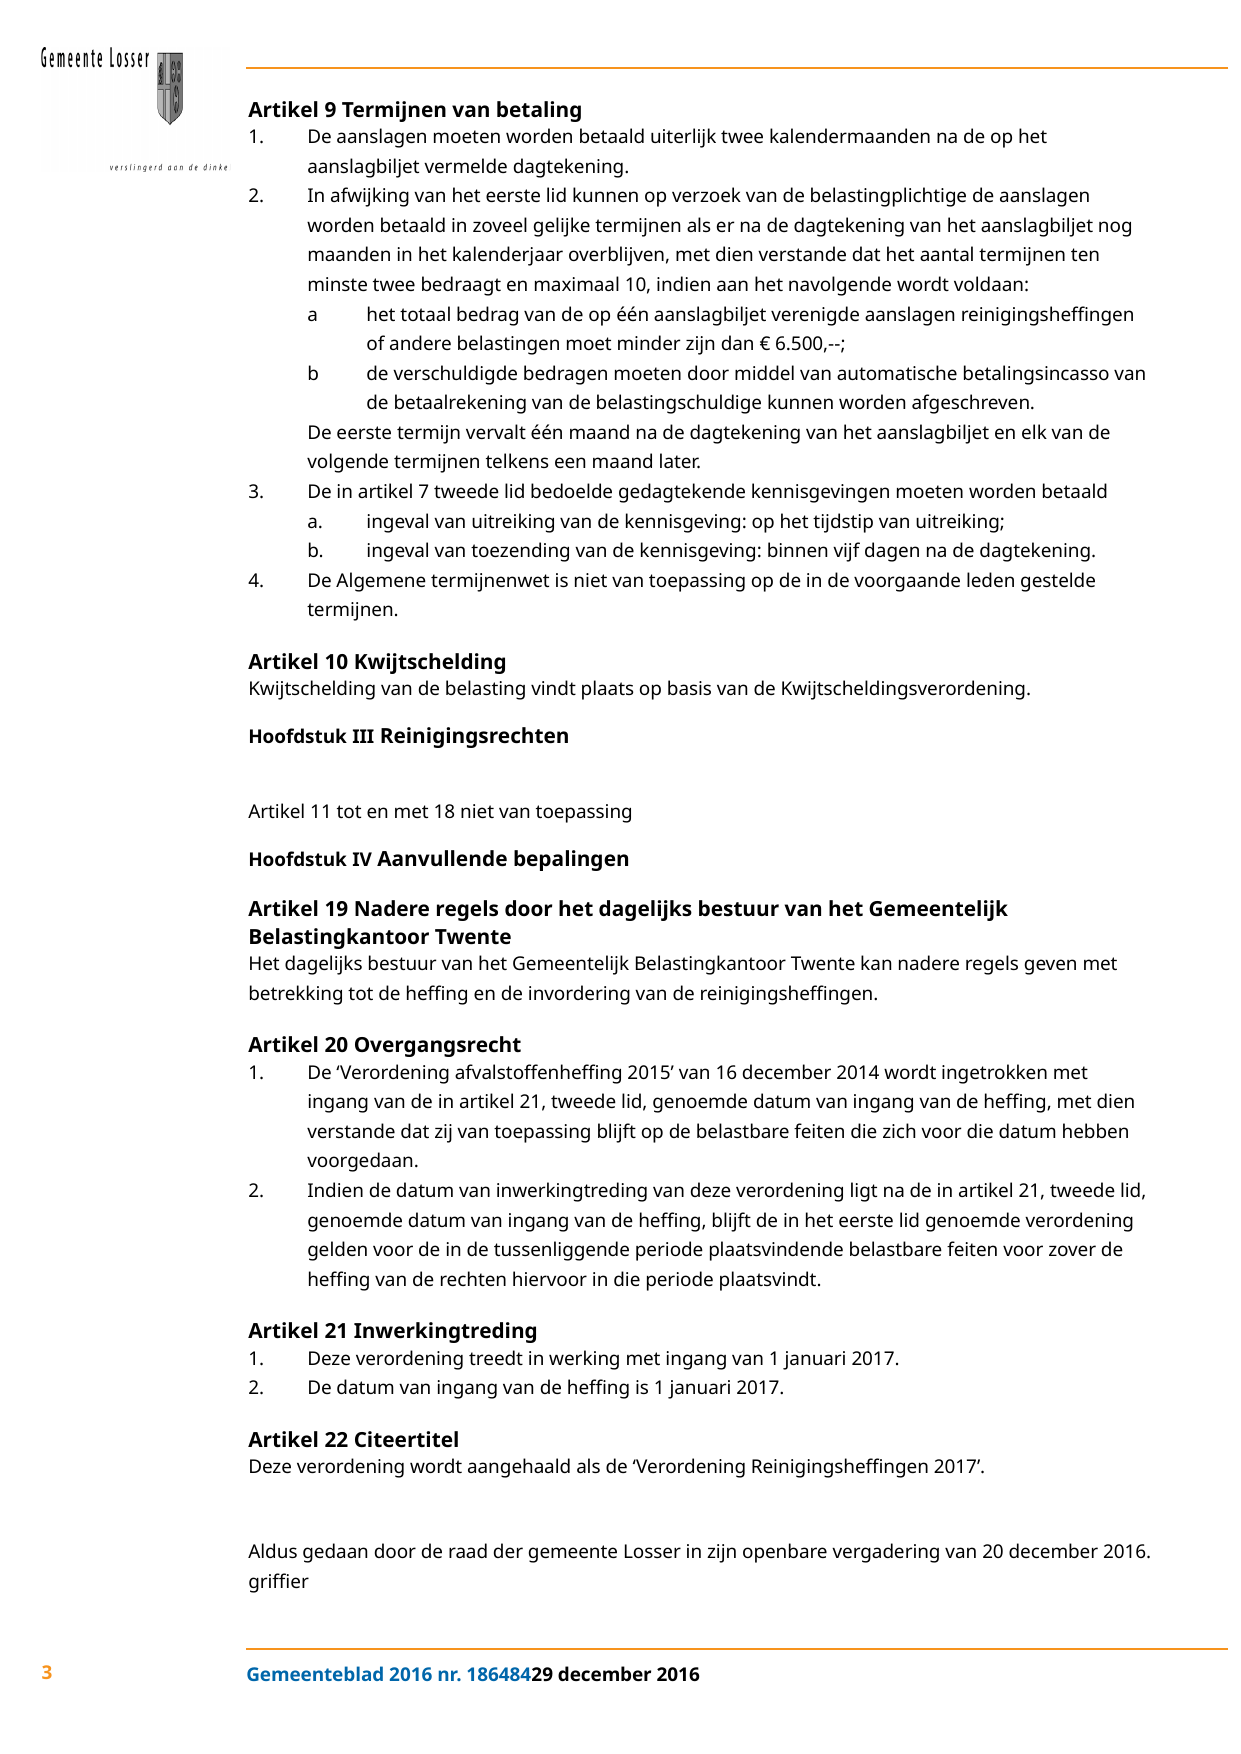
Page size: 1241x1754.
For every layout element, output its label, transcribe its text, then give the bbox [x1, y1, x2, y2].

list het totaal bedrag van de op één aanslagbiljet verenigde aanslagen reinigingsheffingen of andere belastingen moet minder zijn dan € 6.500,--; [307, 301, 1152, 356]
list de verschuldigde bedragen moeten door middel van automatische betalingsincasso van de betaalrekening van de belastingschuldige kunnen worden afgeschreven. [307, 360, 1152, 415]
list De eerste termijn vervalt één maand na de dagtekening van het aanslagbiljet en elk van de volgende termijnen telkens een maand later. [248, 419, 1152, 474]
list Deze verordening treedt in werking met ingang van 1 januari 2017. [248, 1345, 1152, 1371]
text Deze verordening wordt aangehaald als de ‘Verordening Reinigingsheffingen 2017’. [248, 1453, 1152, 1479]
list In afwijking van het eerste lid kunnen op verzoek van de belastingplichtige de aanslagen worden betaald in zoveel gelijke termijnen als er na de dagtekening van het aanslagbiljet nog maanden in het kalenderjaar overblijven, met dien verstande dat het aantal termijnen ten minste twee bedraagt en maximaal 10, indien aan het navolgende wordt voldaan: [248, 182, 1152, 297]
text Hoofdstuk IV Aanvullende bepalingen [248, 844, 1152, 873]
text Artikel 20 Overgangsrecht [248, 1031, 1152, 1059]
list ingeval van uitreiking van de kennisgeving: op het tijdstip van uitreiking; [307, 508, 1152, 533]
list De aanslagen moeten worden betaald uiterlijk twee kalendermaanden na de op het aanslagbiljet vermelde dagtekening. [248, 123, 1152, 178]
text Artikel 11 tot en met 18 niet van toepassing [248, 799, 1152, 824]
picture [41, 47, 231, 172]
list ingeval van toezending van de kennisgeving: binnen vijf dagen na de dagtekening. [307, 537, 1152, 563]
text Artikel 21 Inwerkingtreding [248, 1316, 1152, 1345]
text Artikel 10 Kwijtschelding [248, 647, 1152, 675]
text Hoofdstuk III Reinigingsrechten [248, 721, 1152, 749]
text Kwijtschelding van de belasting vindt plaats op basis van de Kwijtscheldingsverordening. [248, 675, 1152, 701]
text Het dagelijks bestuur van het Gemeentelijk Belastingkantoor Twente kan nadere regels geven met betrekking tot de heffing en de invordering van de reinigingsheffingen. [248, 951, 1152, 1006]
text Aldus gedaan door de raad der gemeente Losser in zijn openbare vergadering van 20 december 2016. [248, 1538, 1152, 1564]
list De in artikel 7 tweede lid bedoelde gedagtekende kennisgevingen moeten worden betaald [248, 478, 1152, 504]
list De ‘Verordening afvalstoffenheffing 2015’ van 16 december 2014 wordt ingetrokken met ingang van de in artikel 21, tweede lid, genoemde datum van ingang van de heffing, met dien verstande dat zij van toepassing blijft op de belastbare feiten die zich voor die datum hebben voorgedaan. [248, 1059, 1152, 1173]
text griffier [248, 1568, 1152, 1593]
text Artikel 22 Citeertitel [248, 1425, 1152, 1453]
text Artikel 19 Nadere regels door het dagelijks bestuur van het Gemeentelijk Belastingkantoor Twente [248, 894, 1152, 951]
list De Algemene termijnenwet is niet van toepassing op de in de voorgaande leden gestelde termijnen. [248, 567, 1152, 622]
text Artikel 9 Termijnen van betaling [248, 95, 1152, 123]
list Indien de datum van inwerkingtreding van deze verordening ligt na de in artikel 21, tweede lid, genoemde datum van ingang van de heffing, blijft de in het eerste lid genoemde verordening gelden voor de in de tussenliggende periode plaatsvindende belastbare feiten voor zover de heffing van de rechten hiervoor in die periode plaatsvindt. [248, 1177, 1152, 1292]
list De datum van ingang van de heffing is 1 januari 2017. [248, 1374, 1152, 1400]
